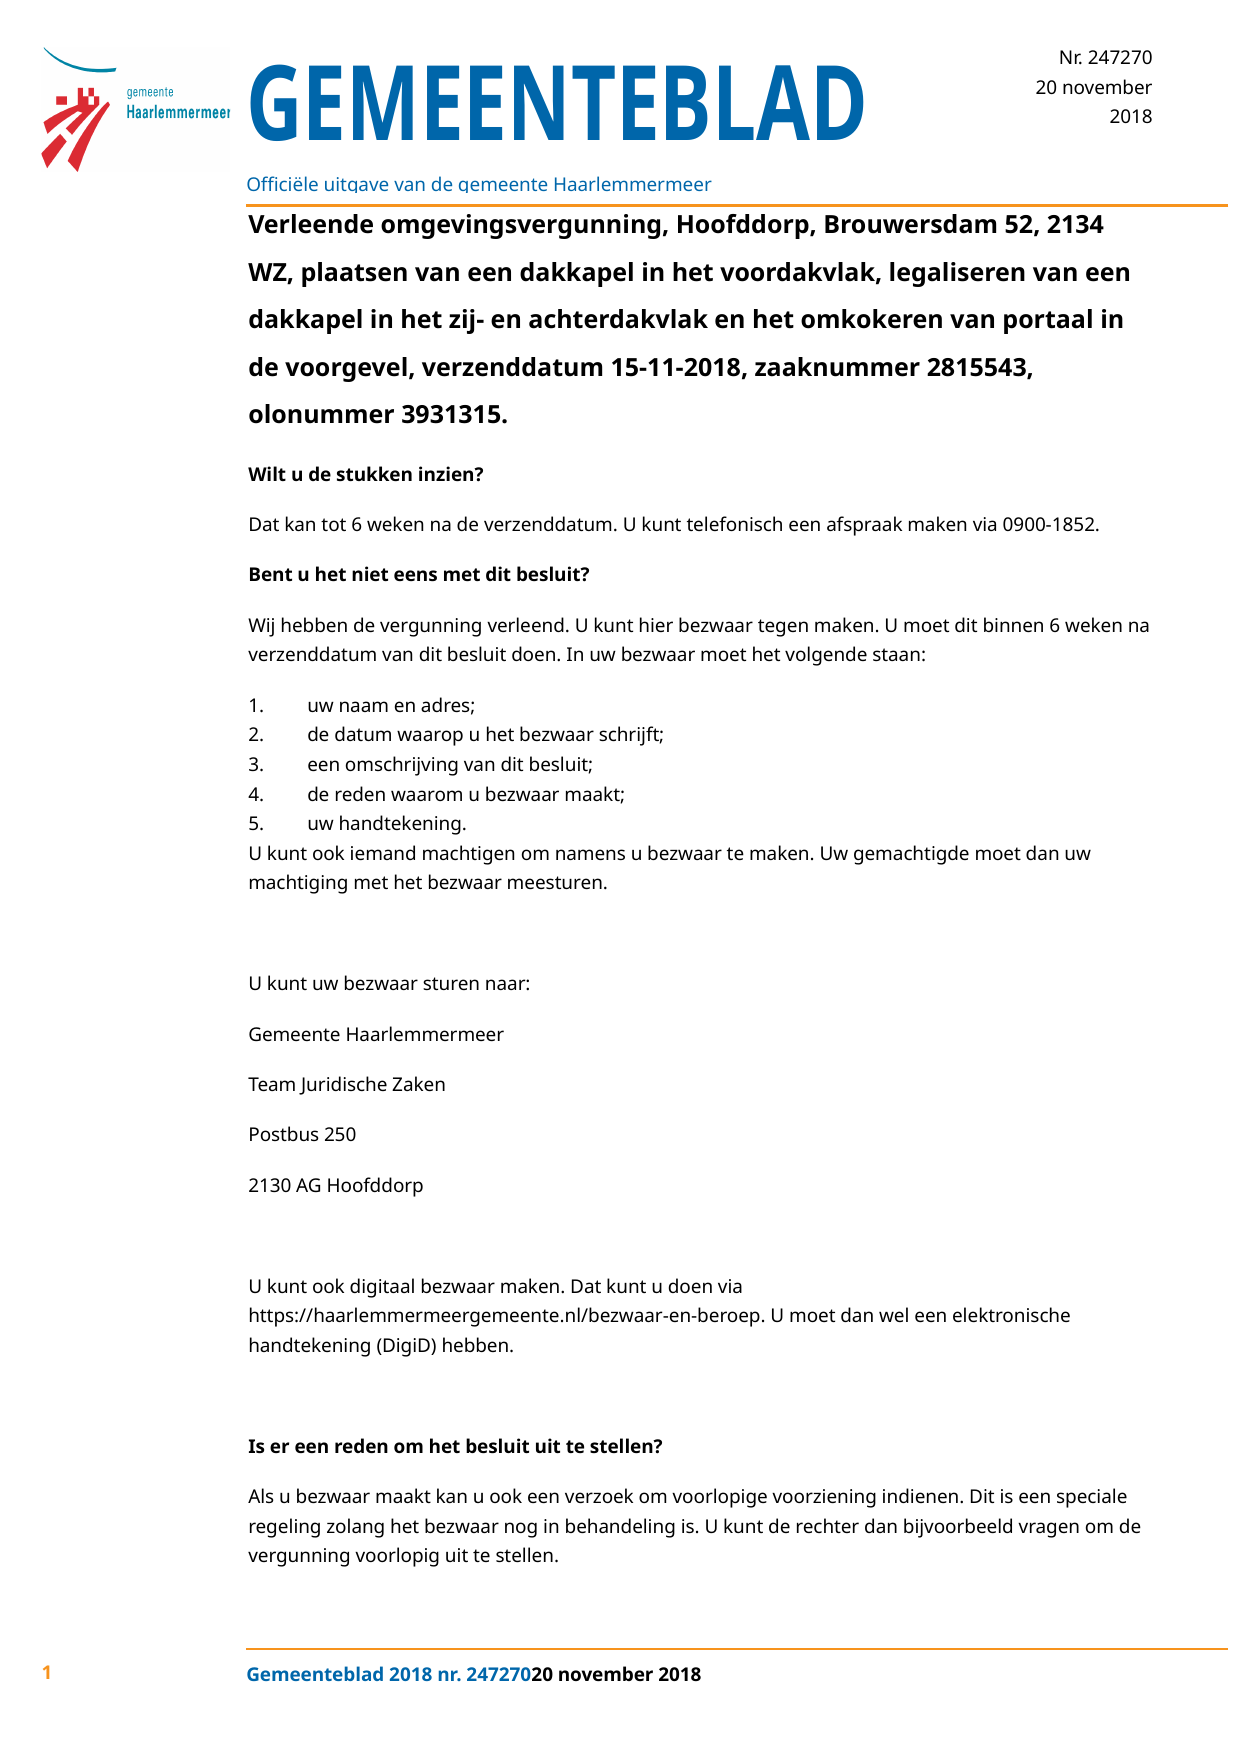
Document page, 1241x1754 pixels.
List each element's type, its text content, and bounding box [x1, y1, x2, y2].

text Bent u het niet eens met dit besluit? [248, 562, 1152, 587]
text U kunt ook digitaal bezwaar maken. Dat kunt u doen via https://haarlemmermeergemeente.nl/bezwaar-en-beroep. U moet dan wel een elektronische handtekening (DigiD) hebben. [248, 1273, 1152, 1358]
list uw handtekening. [248, 810, 1152, 836]
text Wij hebben de vergunning verleend. U kunt hier bezwaar tegen maken. U moet dit binnen 6 weken na verzenddatum van dit besluit doen. In uw bezwaar moet het volgende staan: [248, 612, 1152, 667]
picture [41, 47, 231, 172]
text Als u bezwaar maakt kan u ook een verzoek om voorlopige voorziening indienen. Dit is een speciale regeling zolang het bezwaar nog in behandeling is. U kunt de rechter dan bijvoorbeeld vragen om de vergunning voorlopig uit te stellen. [248, 1483, 1152, 1568]
text Dat kan tot 6 weken na de verzenddatum. U kunt telefonisch een afspraak maken via 0900-1852. [248, 511, 1152, 537]
text U kunt uw bezwaar sturen naar: [248, 970, 1152, 996]
list de datum waarop u het bezwaar schrijft; [248, 722, 1152, 747]
list de reden waarom u bezwaar maakt; [248, 781, 1152, 806]
list uw naam en adres; [248, 692, 1152, 718]
text Postbus 250 [248, 1122, 1152, 1147]
text 2130 AG Hoofddorp [248, 1172, 1152, 1198]
text Is er een reden om het besluit uit te stellen? [248, 1433, 1152, 1458]
text Team Juridische Zaken [248, 1071, 1152, 1097]
list een omschrijving van dit besluit; [248, 751, 1152, 777]
text U kunt ook iemand machtigen om namens u bezwaar te maken. Uw gemachtigde moet dan uw machtiging met het bezwaar meesturen. [248, 840, 1152, 895]
text Wilt u de stukken inzien? [248, 461, 1152, 486]
text Gemeente Haarlemmermeer [248, 1021, 1152, 1046]
text Verleende omgevingsvergunning, Hoofddorp, Brouwersdam 52, 2134 WZ, plaatsen van een dakkapel in het voordakvlak, legaliseren van een dakkapel in het zij- en achterdakvlak en het omkokeren van portaal in de voorgevel, verzenddatum 15-11-2018, zaaknummer 2815543, olonummer 3931315. [248, 207, 1152, 431]
